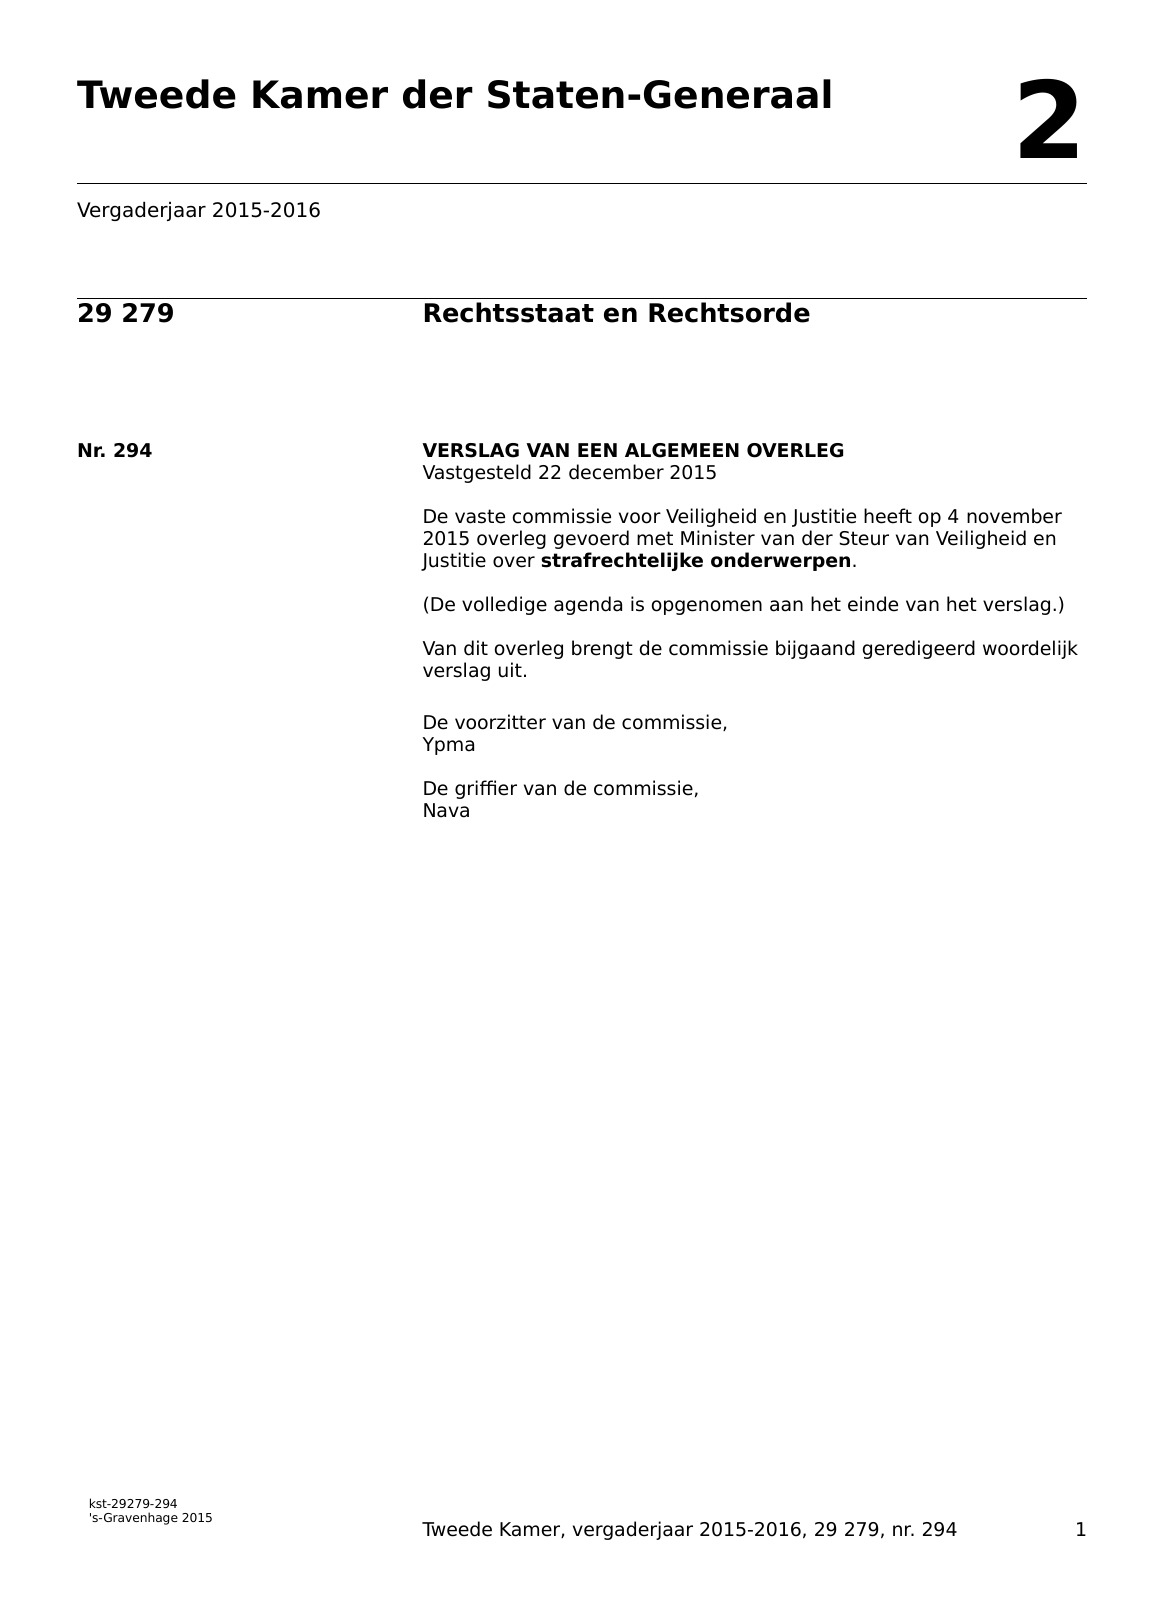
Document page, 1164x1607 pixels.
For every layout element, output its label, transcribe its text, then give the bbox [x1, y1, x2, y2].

subtitle Nr. 294 VERSLAG VAN EEN ALGEMEEN OVERLEG [77, 440, 1087, 462]
table_header 2 [886, 59, 1087, 183]
text (De volledige agenda is opgenomen aan het einde van het verslag.) [422, 594, 1087, 616]
text De voorzitter van de commissie, Ypma [422, 712, 1087, 756]
text Van dit overleg brengt de commissie bijgaand geredigeerd woordelijk verslag uit. [422, 638, 1087, 682]
text Vastgesteld 22 december 2015 [422, 462, 1087, 484]
text kst-29279-294 [88, 1497, 323, 1511]
subtitle 29 279 Rechtsstaat en Rechtsorde [77, 299, 1087, 329]
text 's-Gravenhage 2015 [88, 1511, 323, 1525]
text De vaste commissie voor Veiligheid en Justitie heeft op 4 november 2015 overleg gevoerd met Minister van der Steur van Veiligheid en Justitie over strafrechtelijke onderwerpen. [422, 506, 1087, 572]
table_header Tweede Kamer der Staten-Generaal [77, 59, 886, 183]
table_cell Vergaderjaar 2015-2016 [77, 184, 1087, 298]
text De griffier van de commissie, Nava [422, 778, 1087, 822]
